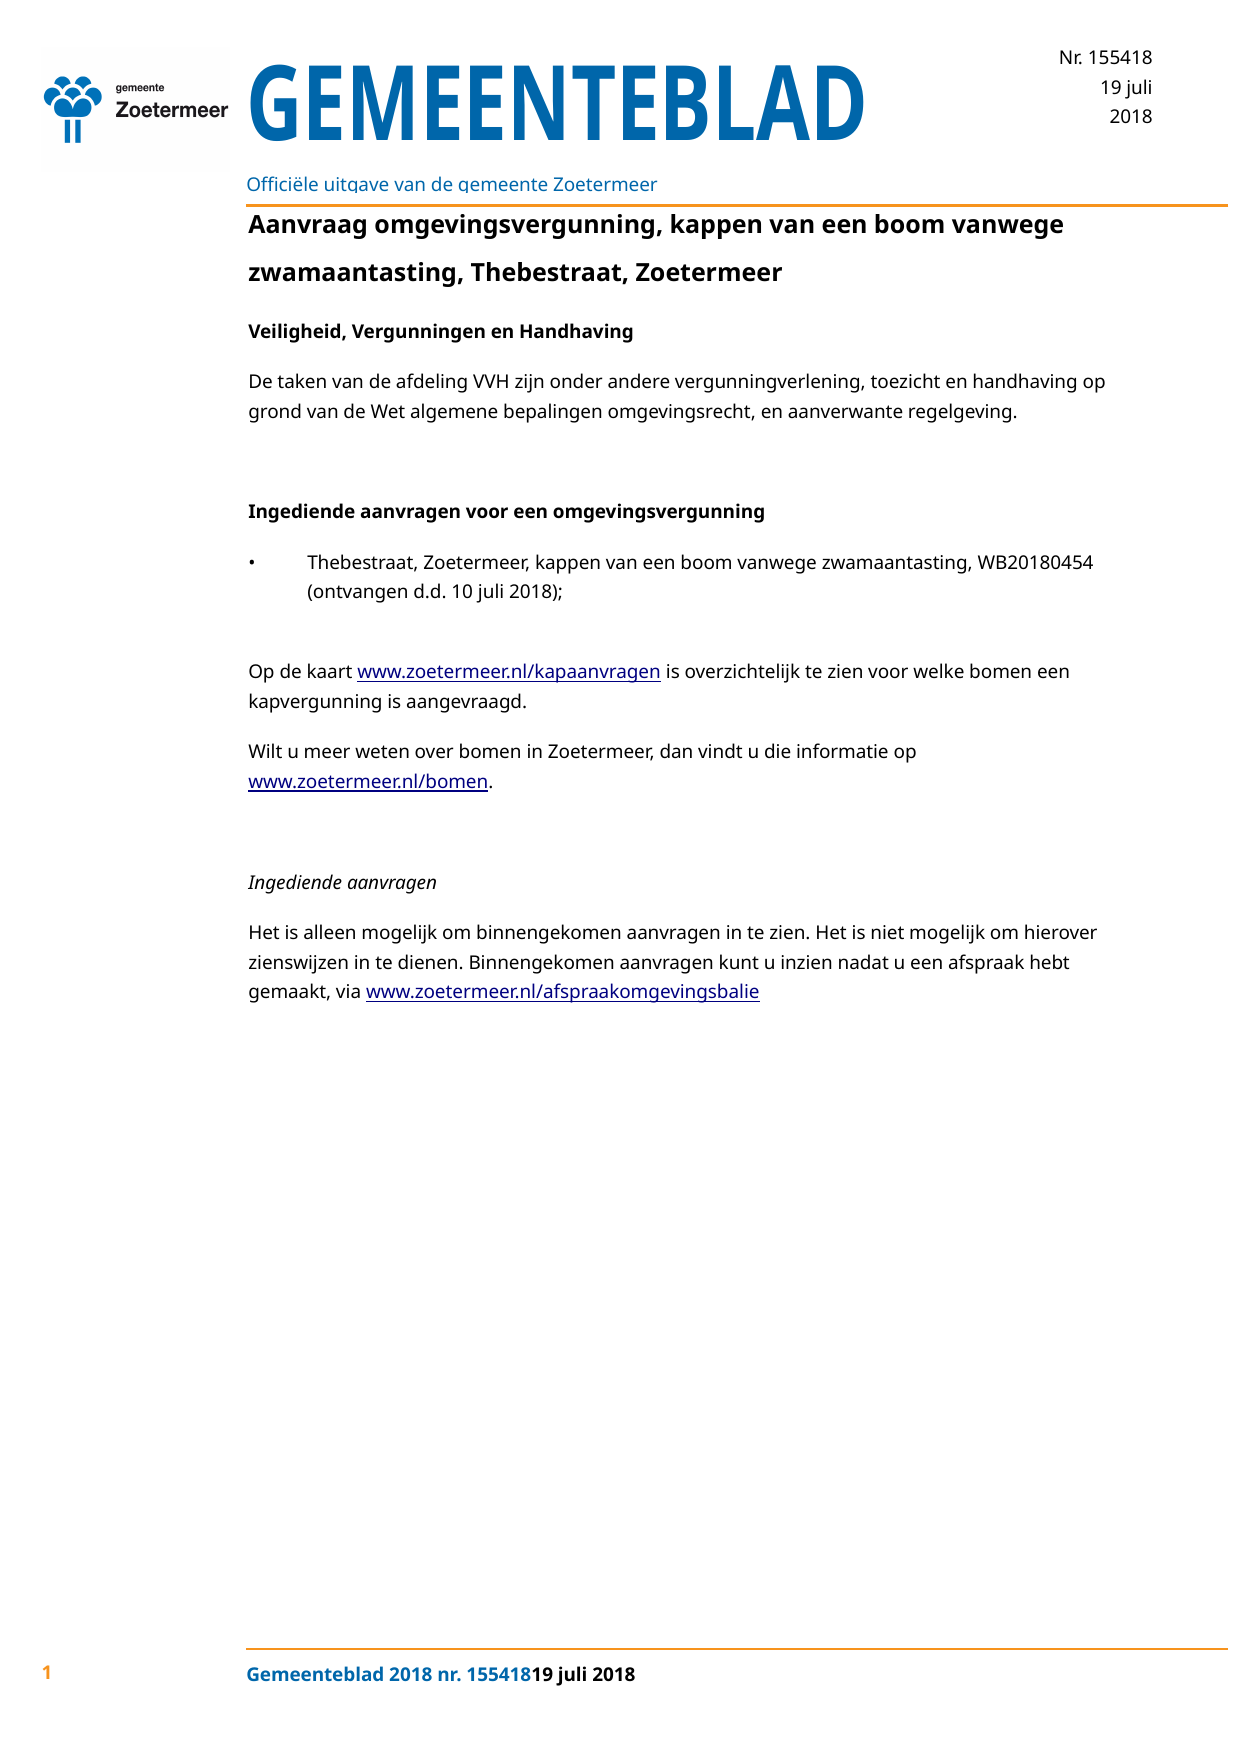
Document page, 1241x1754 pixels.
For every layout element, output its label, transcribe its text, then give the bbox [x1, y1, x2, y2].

text De taken van de afdeling VVH zijn onder andere vergunningverlening, toezicht en handhaving op grond van de Wet algemene bepalingen omgevingsrecht, en aanverwante regelgeving. [248, 368, 1152, 424]
text Het is alleen mogelijk om binnengekomen aanvragen in te zien. Het is niet mogelijk om hierover zienswijzen in te dienen. Binnengekomen aanvragen kunt u inzien nadat u een afspraak hebt gemaakt, via www.zoetermeer.nl/afspraakomgevingsbalie [248, 919, 1152, 1004]
text Ingediende aanvragen [248, 869, 1152, 895]
text Ingediende aanvragen voor een omgevingsvergunning [248, 499, 1152, 524]
text Aanvraag omgevingsvergunning, kappen van een boom vanwege zwamaantasting, Thebestraat, Zoetermeer [248, 207, 1152, 288]
picture [41, 47, 231, 172]
text Op de kaart www.zoetermeer.nl/kapaanvragen is overzichtelijk te zien voor welke bomen een kapvergunning is aangevraagd. [248, 659, 1152, 714]
text Veiligheid, Vergunningen en Handhaving [248, 318, 1152, 344]
list Thebestraat, Zoetermeer, kappen van een boom vanwege zwamaantasting, WB20180454 (ontvangen d.d. 10 juli 2018); [248, 549, 1152, 604]
text Wilt u meer weten over bomen in Zoetermeer, dan vindt u die informatie op www.zoetermeer.nl/bomen. [248, 739, 1152, 794]
